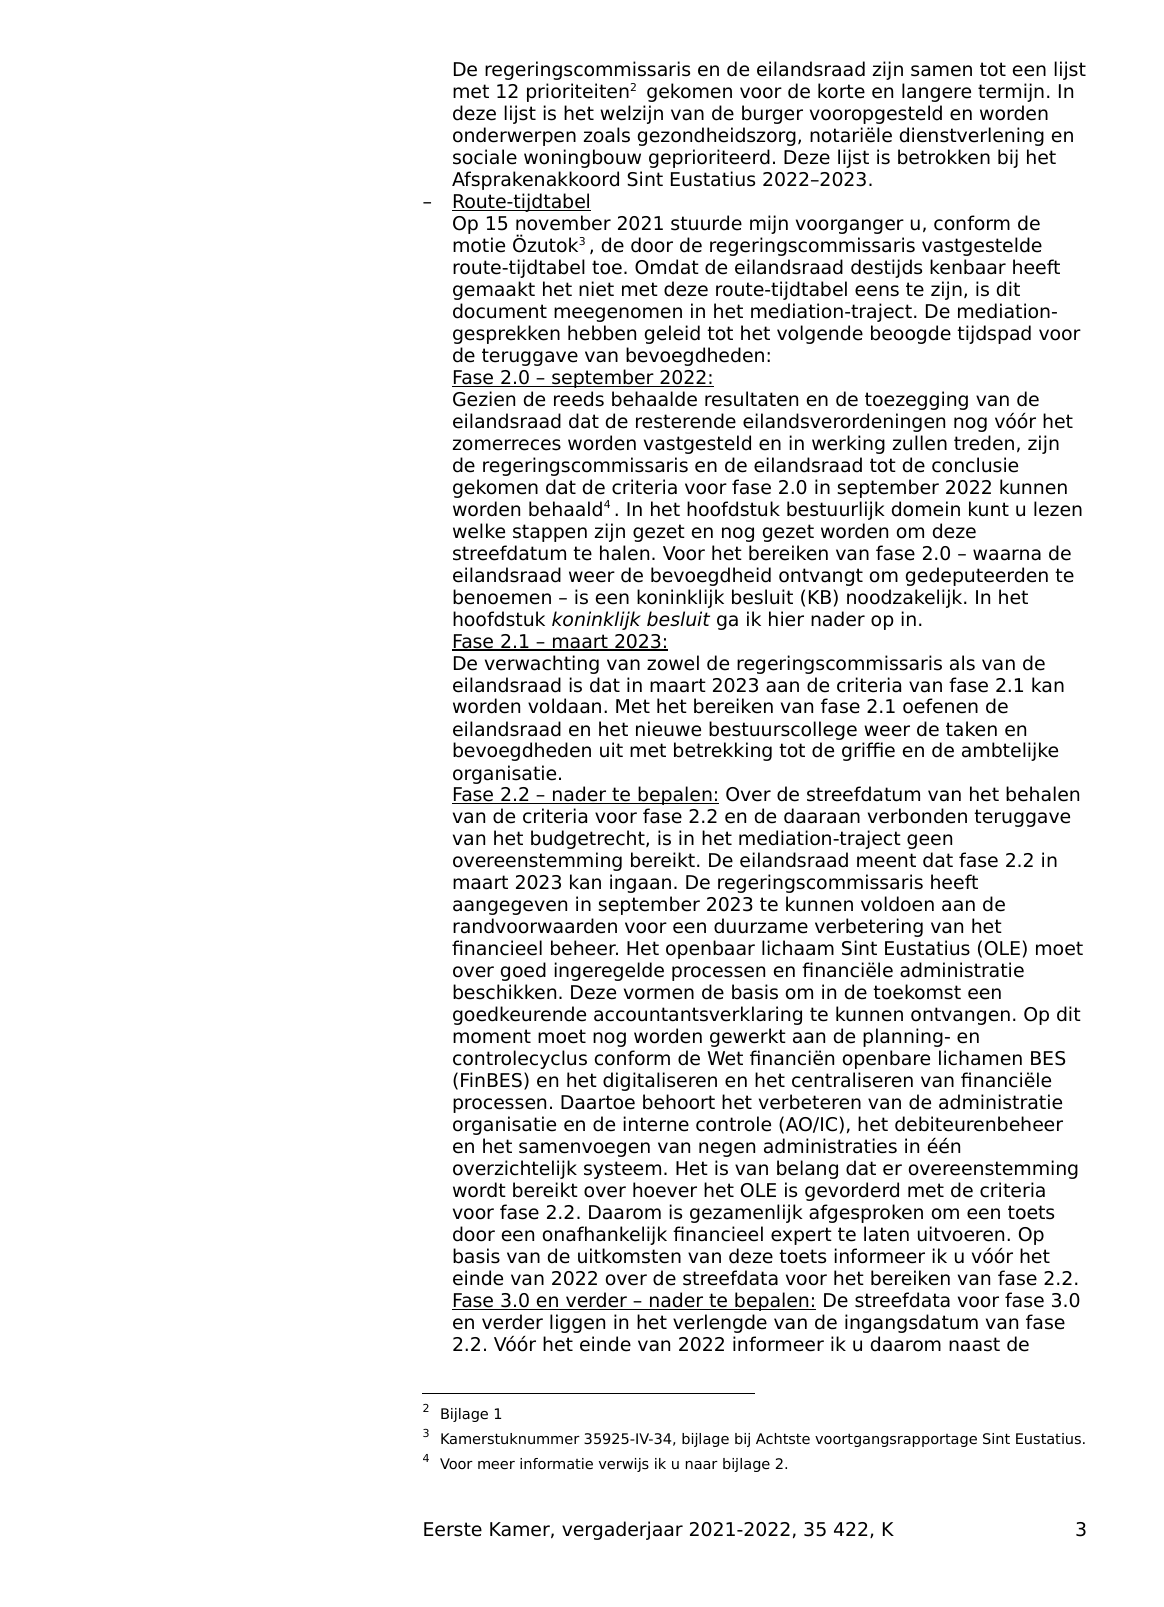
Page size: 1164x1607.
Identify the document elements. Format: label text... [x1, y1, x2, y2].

text De regeringscommissaris en de eilandsraad zijn samen tot een lijst met 12 prioriteiten gekomen voor de korte en langere termijn. In deze lijst is het welzijn van de burger vooropgesteld en worden onderwerpen zoals gezondheidszorg, notariële dienstverlening en sociale woningbouw geprioriteerd. Deze lijst is betrokken bij het Afsprakenakkoord Sint Eustatius 2022–2023. [452, 59, 1087, 191]
text Fase 2.1 – maart 2023: [452, 631, 1087, 652]
text Fase 3.0 en verder – nader te bepalen: De streefdata voor fase 3.0 en verder liggen in het verlengde van de ingangsdatum van fase 2.2. Vóór het einde van 2022 informeer ik u daarom naast de [452, 1290, 1087, 1356]
text Op 15 november 2021 stuurde mijn voorganger u, conform de motie Özutok, de door de regeringscommissaris vastgestelde route-tijdtabel toe. Omdat de eilandsraad destijds kenbaar heeft gemaakt het niet met deze route-tijdtabel eens te zijn, is dit document meegenomen in het mediation-traject. De mediation-gesprekken hebben geleid tot het volgende beoogde tijdspad voor de teruggave van bevoegdheden: [452, 213, 1087, 367]
text – Route-tijdtabel [422, 191, 1087, 213]
text Gezien de reeds behaalde resultaten en de toezegging van de eilandsraad dat de resterende eilandsverordeningen nog vóór het zomerreces worden vastgesteld en in werking zullen treden, zijn de regeringscommissaris en de eilandsraad tot de conclusie gekomen dat de criteria voor fase 2.0 in september 2022 kunnen worden behaald. In het hoofdstuk bestuurlijk domein kunt u lezen welke stappen zijn gezet en nog gezet worden om deze streefdatum te halen. Voor het bereiken van fase 2.0 – waarna de eilandsraad weer de bevoegdheid ontvangt om gedeputeerden te benoemen – is een koninklijk besluit (KB) noodzakelijk. In het hoofdstuk koninklijk besluit ga ik hier nader op in. [452, 389, 1087, 631]
text Voor meer informatie verwijs ik u naar bijlage 2. [422, 1452, 1087, 1474]
text De verwachting van zowel de regeringscommissaris als van de eilandsraad is dat in maart 2023 aan de criteria van fase 2.1 kan worden voldaan. Met het bereiken van fase 2.1 oefenen de eilandsraad en het nieuwe bestuurscollege weer de taken en bevoegdheden uit met betrekking tot de griffie en de ambtelijke organisatie. [452, 652, 1087, 784]
text Bijlage 1 [422, 1402, 1087, 1424]
text Fase 2.2 – nader te bepalen: Over de streefdatum van het behalen van de criteria voor fase 2.2 en de daaraan verbonden teruggave van het budgetrecht, is in het mediation-traject geen overeenstemming bereikt. De eilandsraad meent dat fase 2.2 in maart 2023 kan ingaan. De regeringscommissaris heeft aangegeven in september 2023 te kunnen voldoen aan de randvoorwaarden voor een duurzame verbetering van het financieel beheer. Het openbaar lichaam Sint Eustatius (OLE) moet over goed ingeregelde processen en financiële administratie beschikken. Deze vormen de basis om in de toekomst een goedkeurende accountantsverklaring te kunnen ontvangen. Op dit moment moet nog worden gewerkt aan de planning- en controlecyclus conform de Wet financiën openbare lichamen BES (FinBES) en het digitaliseren en het centraliseren van financiële processen. Daartoe behoort het verbeteren van de administratie organisatie en de interne controle (AO/IC), het debiteurenbeheer en het samenvoegen van negen administraties in één overzichtelijk systeem. Het is van belang dat er overeenstemming wordt bereikt over hoever het OLE is gevorderd met de criteria voor fase 2.2. Daarom is gezamenlijk afgesproken om een toets door een onafhankelijk financieel expert te laten uitvoeren. Op basis van de uitkomsten van deze toets informeer ik u vóór het einde van 2022 over de streefdata voor het bereiken van fase 2.2. [452, 784, 1087, 1290]
text Fase 2.0 – september 2022: [452, 367, 1087, 389]
text Kamerstuknummer 35925-IV-34, bijlage bij Achtste voortgangsrapportage Sint Eustatius. [422, 1427, 1087, 1449]
